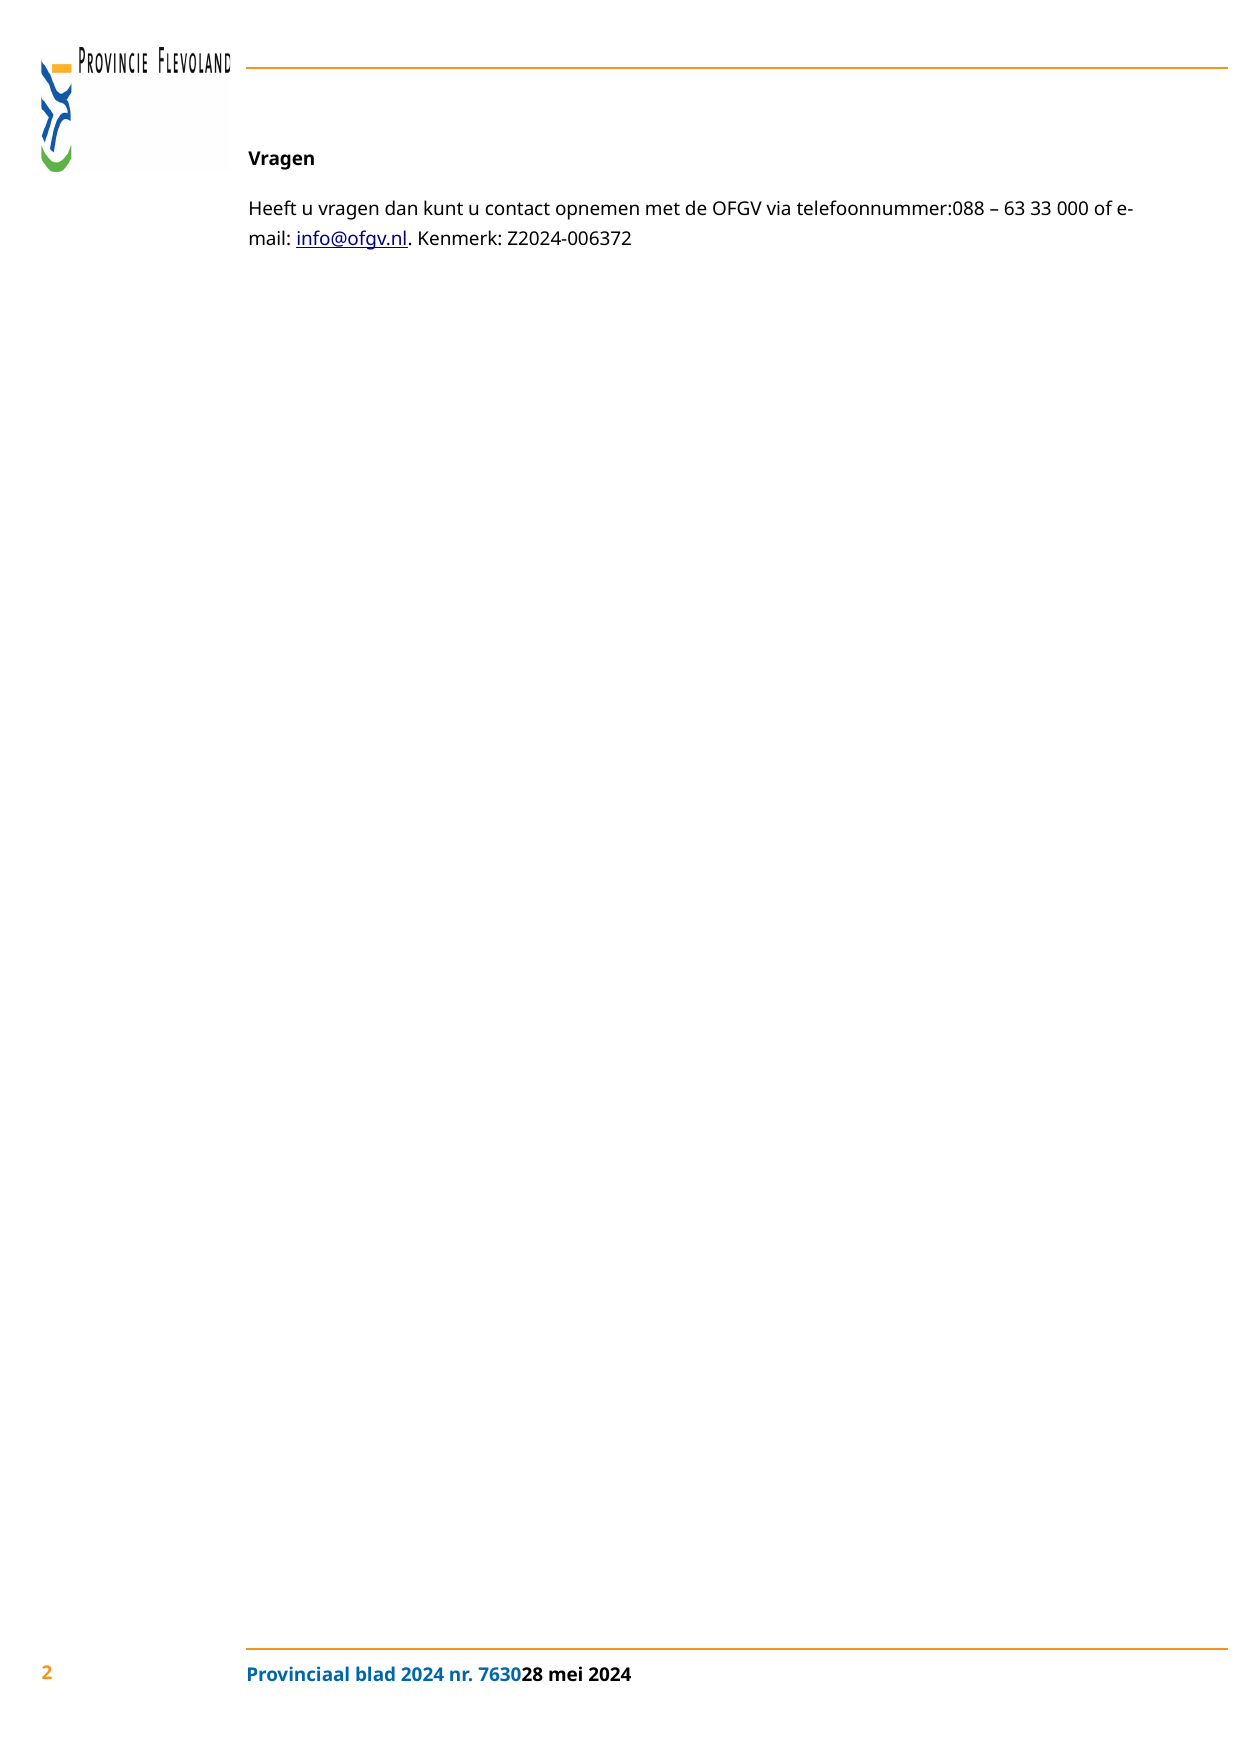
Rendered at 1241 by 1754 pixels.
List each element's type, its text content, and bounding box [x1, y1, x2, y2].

picture [41, 47, 231, 172]
text Heeft u vragen dan kunt u contact opnemen met de OFGV via telefoonnummer:088 – 63 33 000 of e-mail: info@ofgv.nl. Kenmerk: Z2024-006372 [248, 196, 1152, 251]
text Vragen [248, 145, 1152, 171]
